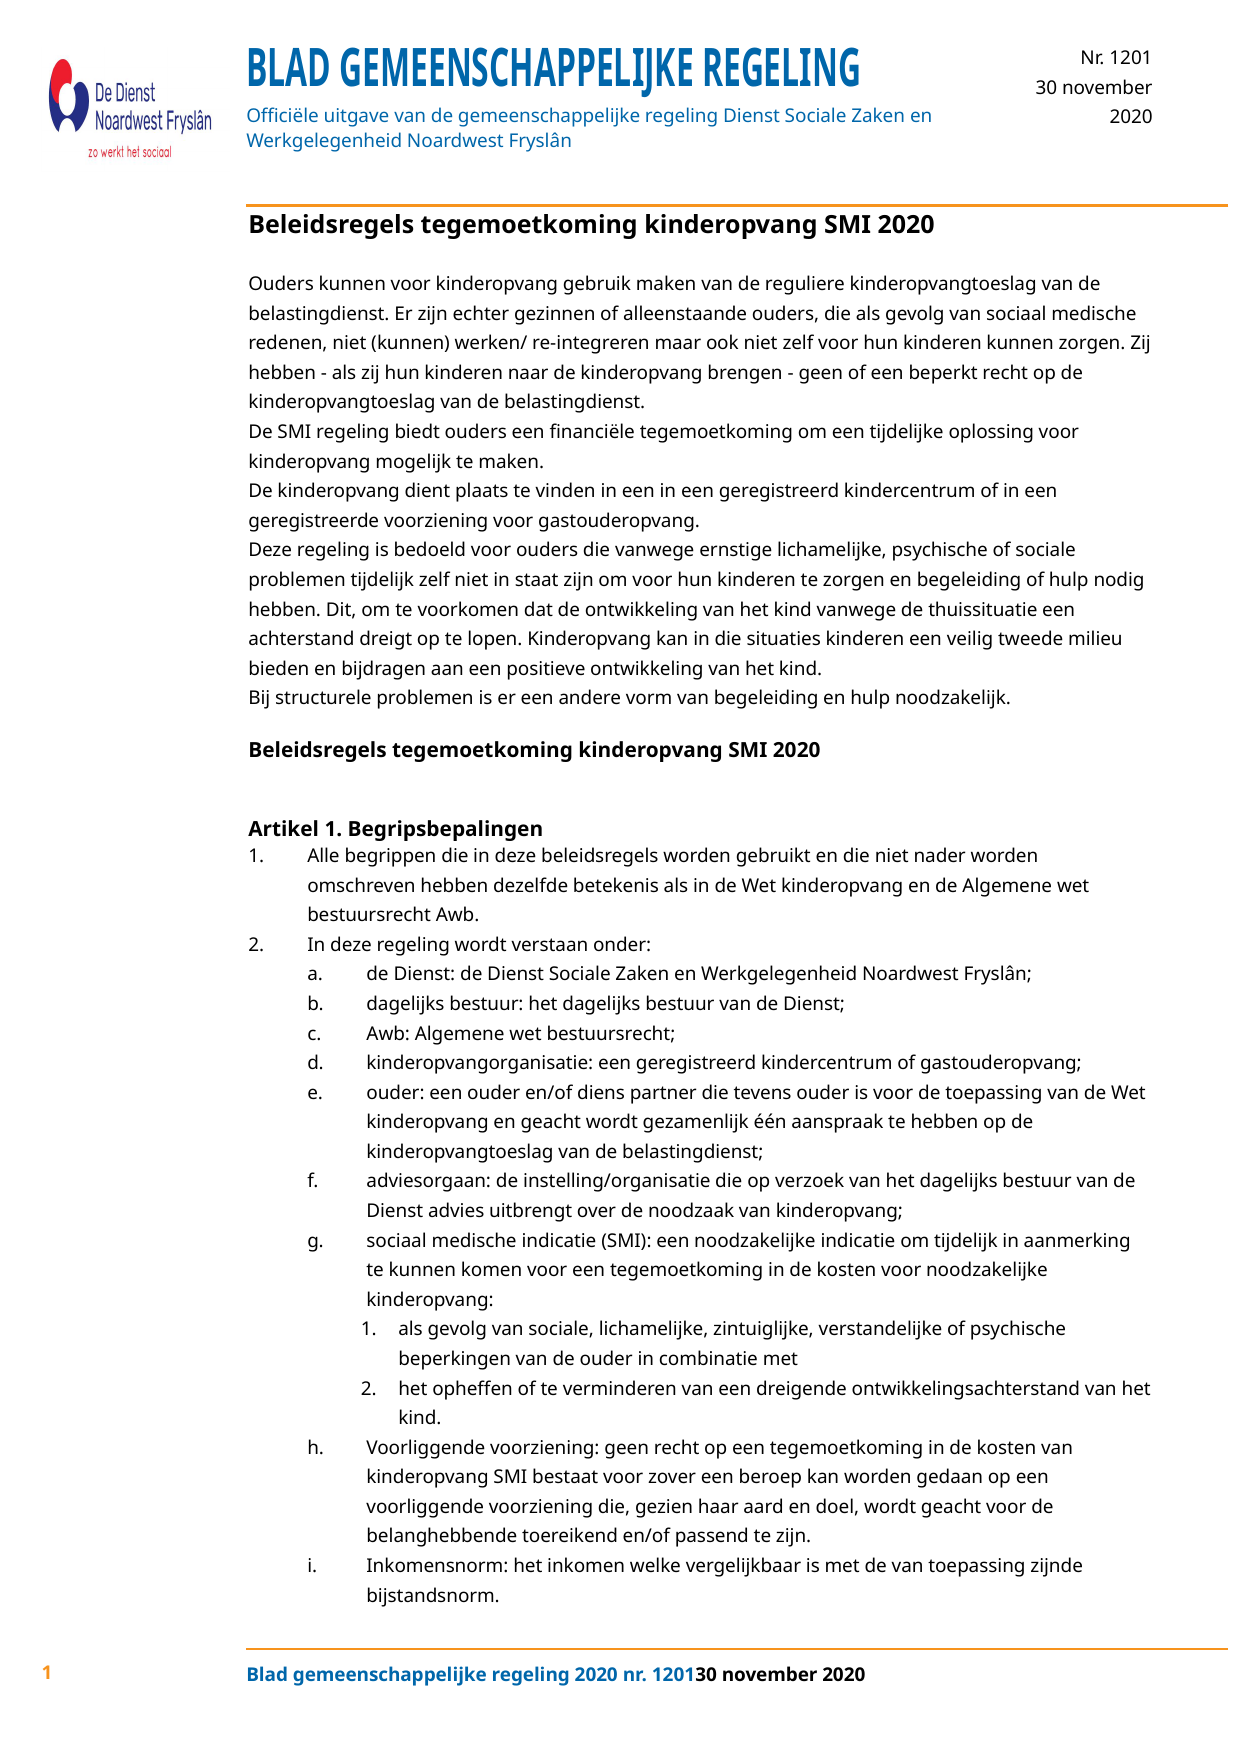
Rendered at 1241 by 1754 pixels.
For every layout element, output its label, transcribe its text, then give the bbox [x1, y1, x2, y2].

list ouder: een ouder en/of diens partner die tevens ouder is voor de toepassing van de Wet kinderopvang en geacht wordt gezamenlijk één aanspraak te hebben op de kinderopvangtoeslag van de belastingdienst; [307, 1079, 1152, 1164]
list adviesorgaan: de instelling/organisatie die op verzoek van het dagelijks bestuur van de Dienst advies uitbrengt over de noodzaak van kinderopvang; [307, 1168, 1152, 1223]
text Deze regeling is bedoeld voor ouders die vanwege ernstige lichamelijke, psychische of sociale problemen tijdelijk zelf niet in staat zijn om voor hun kinderen te zorgen en begeleiding of hulp nodig hebben. Dit, om te voorkomen dat de ontwikkeling van het kind vanwege de thuissituatie een achterstand dreigt op te lopen. Kinderopvang kan in die situaties kinderen een veilig tweede milieu bieden en bijdragen aan een positieve ontwikkeling van het kind. [248, 537, 1152, 681]
list Alle begrippen die in deze beleidsregels worden gebruikt en die niet nader worden omschreven hebben dezelfde betekenis als in de Wet kinderopvang en de Algemene wet bestuursrecht Awb. [248, 842, 1152, 927]
text Bij structurele problemen is er een andere vorm van begeleiding en hulp noodzakelijk. [248, 684, 1152, 710]
list het opheffen of te verminderen van een dreigende ontwikkelingsachterstand van het kind. [361, 1375, 1152, 1430]
text Beleidsregels tegemoetkoming kinderopvang SMI 2020 [248, 735, 1152, 763]
list als gevolg van sociale, lichamelijke, zintuiglijke, verstandelijke of psychische beperkingen van de ouder in combinatie met [361, 1316, 1152, 1371]
list dagelijks bestuur: het dagelijks bestuur van de Dienst; [307, 990, 1152, 1016]
picture [41, 47, 231, 172]
list In deze regeling wordt verstaan onder: [248, 931, 1152, 957]
list kinderopvangorganisatie: een geregistreerd kindercentrum of gastouderopvang; [307, 1049, 1152, 1075]
text De SMI regeling biedt ouders een financiële tegemoetkoming om een tijdelijke oplossing voor kinderopvang mogelijk te maken. [248, 418, 1152, 473]
text De kinderopvang dient plaats te vinden in een in een geregistreerd kindercentrum of in een geregistreerde voorziening voor gastouderopvang. [248, 477, 1152, 533]
text Beleidsregels tegemoetkoming kinderopvang SMI 2020 [248, 207, 1152, 241]
list sociaal medische indicatie (SMI): een noodzakelijke indicatie om tijdelijk in aanmerking te kunnen komen voor een tegemoetkoming in de kosten voor noodzakelijke kinderopvang: [307, 1227, 1152, 1312]
text Ouders kunnen voor kinderopvang gebruik maken van de reguliere kinderopvangtoeslag van de belastingdienst. Er zijn echter gezinnen of alleenstaande ouders, die als gevolg van sociaal medische redenen, niet (kunnen) werken/ re-integreren maar ook niet zelf voor hun kinderen kunnen zorgen. Zij hebben - als zij hun kinderen naar de kinderopvang brengen - geen of een beperkt recht op de kinderopvangtoeslag van de belastingdienst. [248, 270, 1152, 414]
list Voorliggende voorziening: geen recht op een tegemoetkoming in de kosten van kinderopvang SMI bestaat voor zover een beroep kan worden gedaan op een voorliggende voorziening die, gezien haar aard en doel, wordt geacht voor de belanghebbende toereikend en/of passend te zijn. [307, 1434, 1152, 1548]
list de Dienst: de Dienst Sociale Zaken en Werkgelegenheid Noardwest Fryslân; [307, 961, 1152, 986]
list Awb: Algemene wet bestuursrecht; [307, 1020, 1152, 1045]
list Inkomensnorm: het inkomen welke vergelijkbaar is met de van toepassing zijnde bijstandsnorm. [307, 1552, 1152, 1607]
text Artikel 1. Begripsbepalingen [248, 814, 1152, 842]
